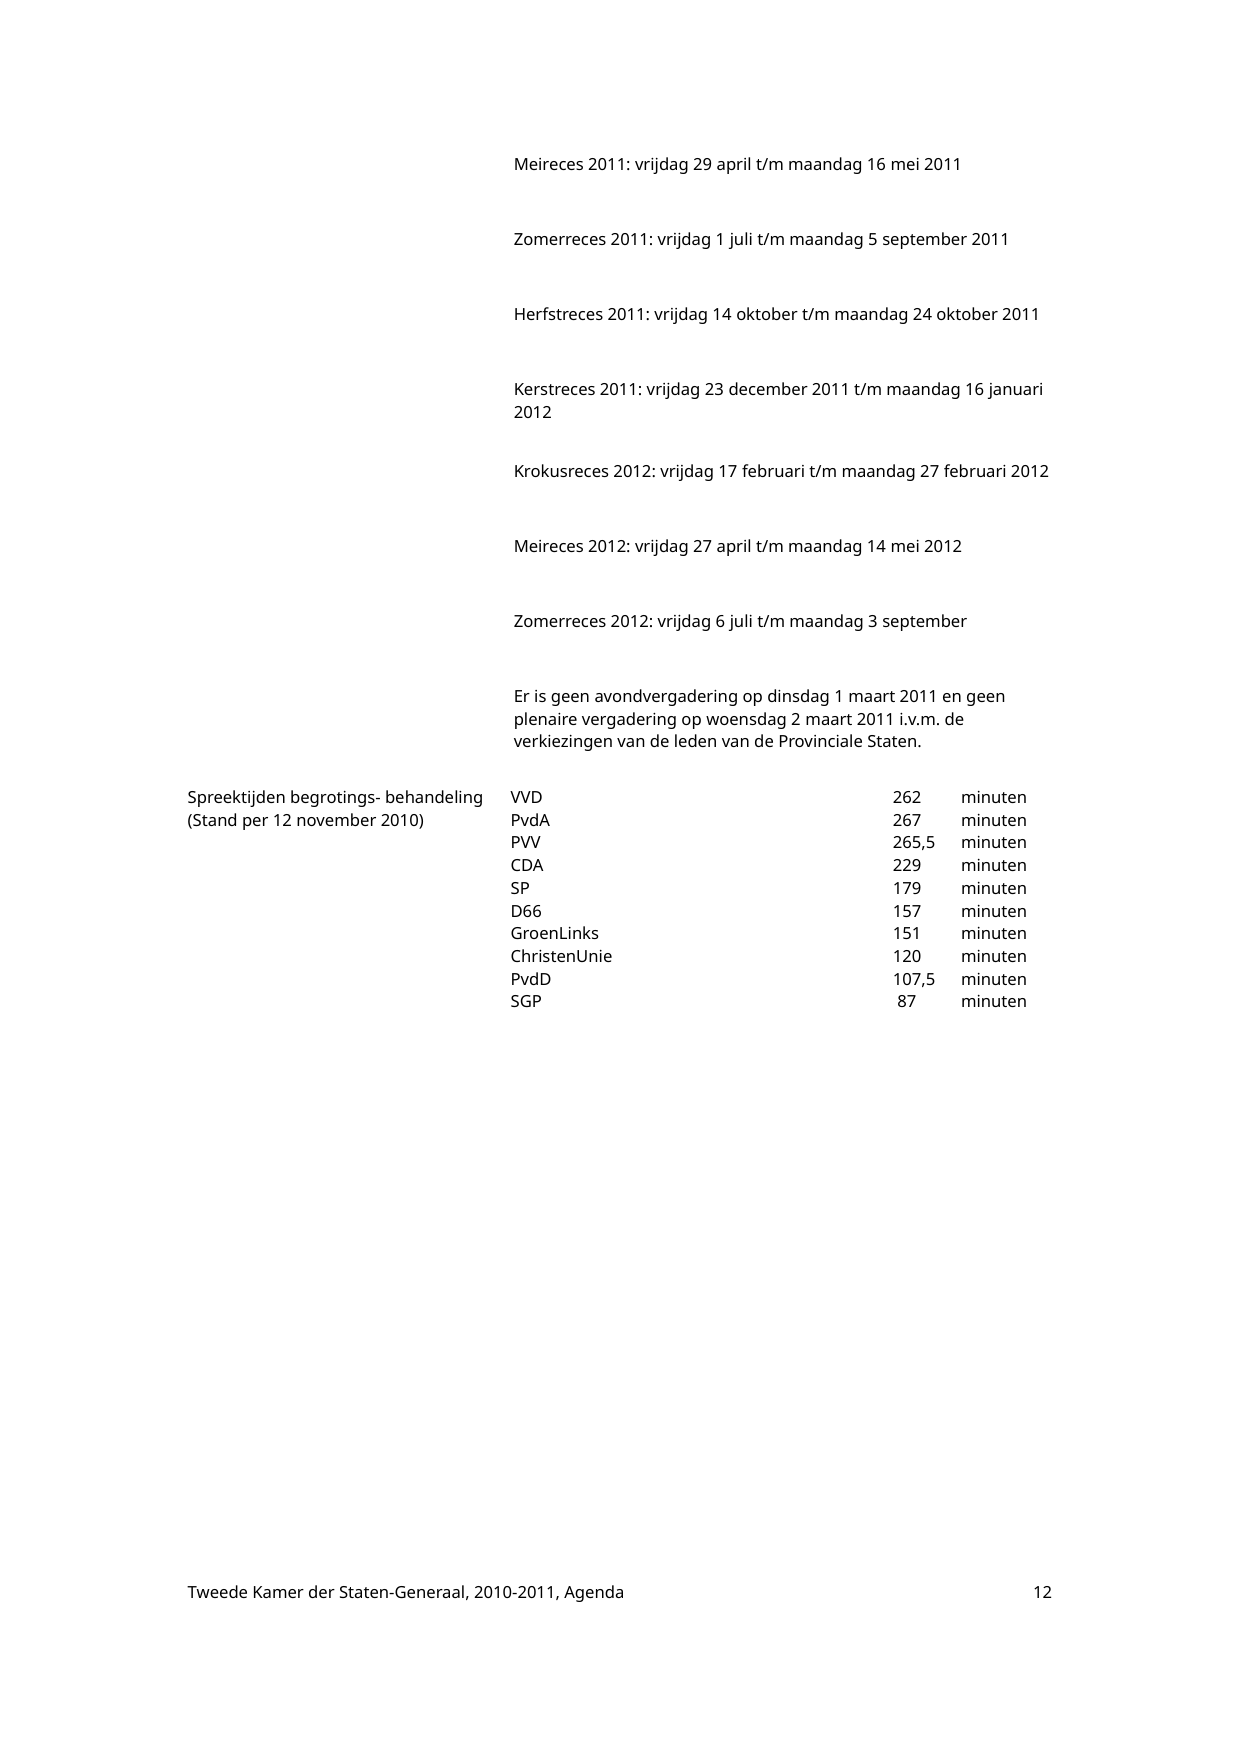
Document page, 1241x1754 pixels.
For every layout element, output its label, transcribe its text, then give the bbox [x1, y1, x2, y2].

table_cell Meireces 2011: vrijdag 29 april t/m maandag 16 mei 2011 [510, 150, 1053, 225]
table_cell 157 [893, 899, 961, 922]
table_cell [188, 375, 490, 456]
table_cell [490, 681, 510, 786]
table_cell Zomerreces 2011: vrijdag 1 juli t/m maandag 5 september 2011 [510, 225, 1053, 300]
table_cell minuten [961, 808, 1053, 831]
table_cell Kerstreces 2011: vrijdag 23 december 2011 t/m maandag 16 januari 2012 [510, 375, 1053, 456]
table_header 262 [893, 786, 961, 808]
table_cell GroenLinks [510, 922, 893, 944]
table_cell [490, 225, 510, 300]
table_cell [490, 606, 510, 681]
table_cell minuten [961, 831, 1053, 854]
table_cell [188, 681, 490, 786]
table_cell 87 [893, 990, 961, 1013]
table_cell Krokusreces 2012: vrijdag 17 februari t/m maandag 27 februari 2012 [510, 456, 1053, 531]
table_header Spreektijden begrotings- behandeling (Stand per 12 november 2010) [188, 786, 510, 1013]
table_cell [490, 150, 510, 225]
table_cell 229 [893, 854, 961, 876]
table_cell minuten [961, 922, 1053, 944]
table_cell SGP [510, 990, 893, 1013]
table_header VVD [510, 786, 893, 808]
table_cell Meireces 2012: vrijdag 27 april t/m maandag 14 mei 2012 [510, 531, 1053, 606]
table_cell PvdD [510, 967, 893, 990]
table_cell minuten [961, 990, 1053, 1013]
table_cell Zomerreces 2012: vrijdag 6 juli t/m maandag 3 september [510, 606, 1053, 681]
table_cell minuten [961, 854, 1053, 876]
table_cell Er is geen avondvergadering op dinsdag 1 maart 2011 en geen plenaire vergadering op woensdag 2 maart 2011 i.v.m. de verkiezingen van de leden van de Provinciale Staten. [510, 681, 1053, 786]
table_cell [490, 531, 510, 606]
table_cell [490, 456, 510, 531]
table_header minuten [961, 786, 1053, 808]
table_cell minuten [961, 967, 1053, 990]
table_cell 179 [893, 876, 961, 899]
table_cell [490, 300, 510, 375]
table_cell CDA [510, 854, 893, 876]
table_cell minuten [961, 899, 1053, 922]
table_cell PVV [510, 831, 893, 854]
table_cell Herfstreces 2011: vrijdag 14 oktober t/m maandag 24 oktober 2011 [510, 300, 1053, 375]
table_cell 267 [893, 808, 961, 831]
table_cell 120 [893, 945, 961, 967]
table_cell 265,5 [893, 831, 961, 854]
table_cell [188, 456, 490, 531]
table_cell [188, 150, 490, 225]
table_cell [188, 300, 490, 375]
table_cell [188, 531, 490, 606]
table_cell [490, 375, 510, 456]
table_cell [188, 606, 490, 681]
table_cell ChristenUnie [510, 945, 893, 967]
table_cell [188, 225, 490, 300]
table_cell 151 [893, 922, 961, 944]
table_cell SP [510, 876, 893, 899]
table_cell D66 [510, 899, 893, 922]
table_cell 107,5 [893, 967, 961, 990]
table_cell minuten [961, 945, 1053, 967]
table_cell minuten [961, 876, 1053, 899]
table_cell PvdA [510, 808, 893, 831]
